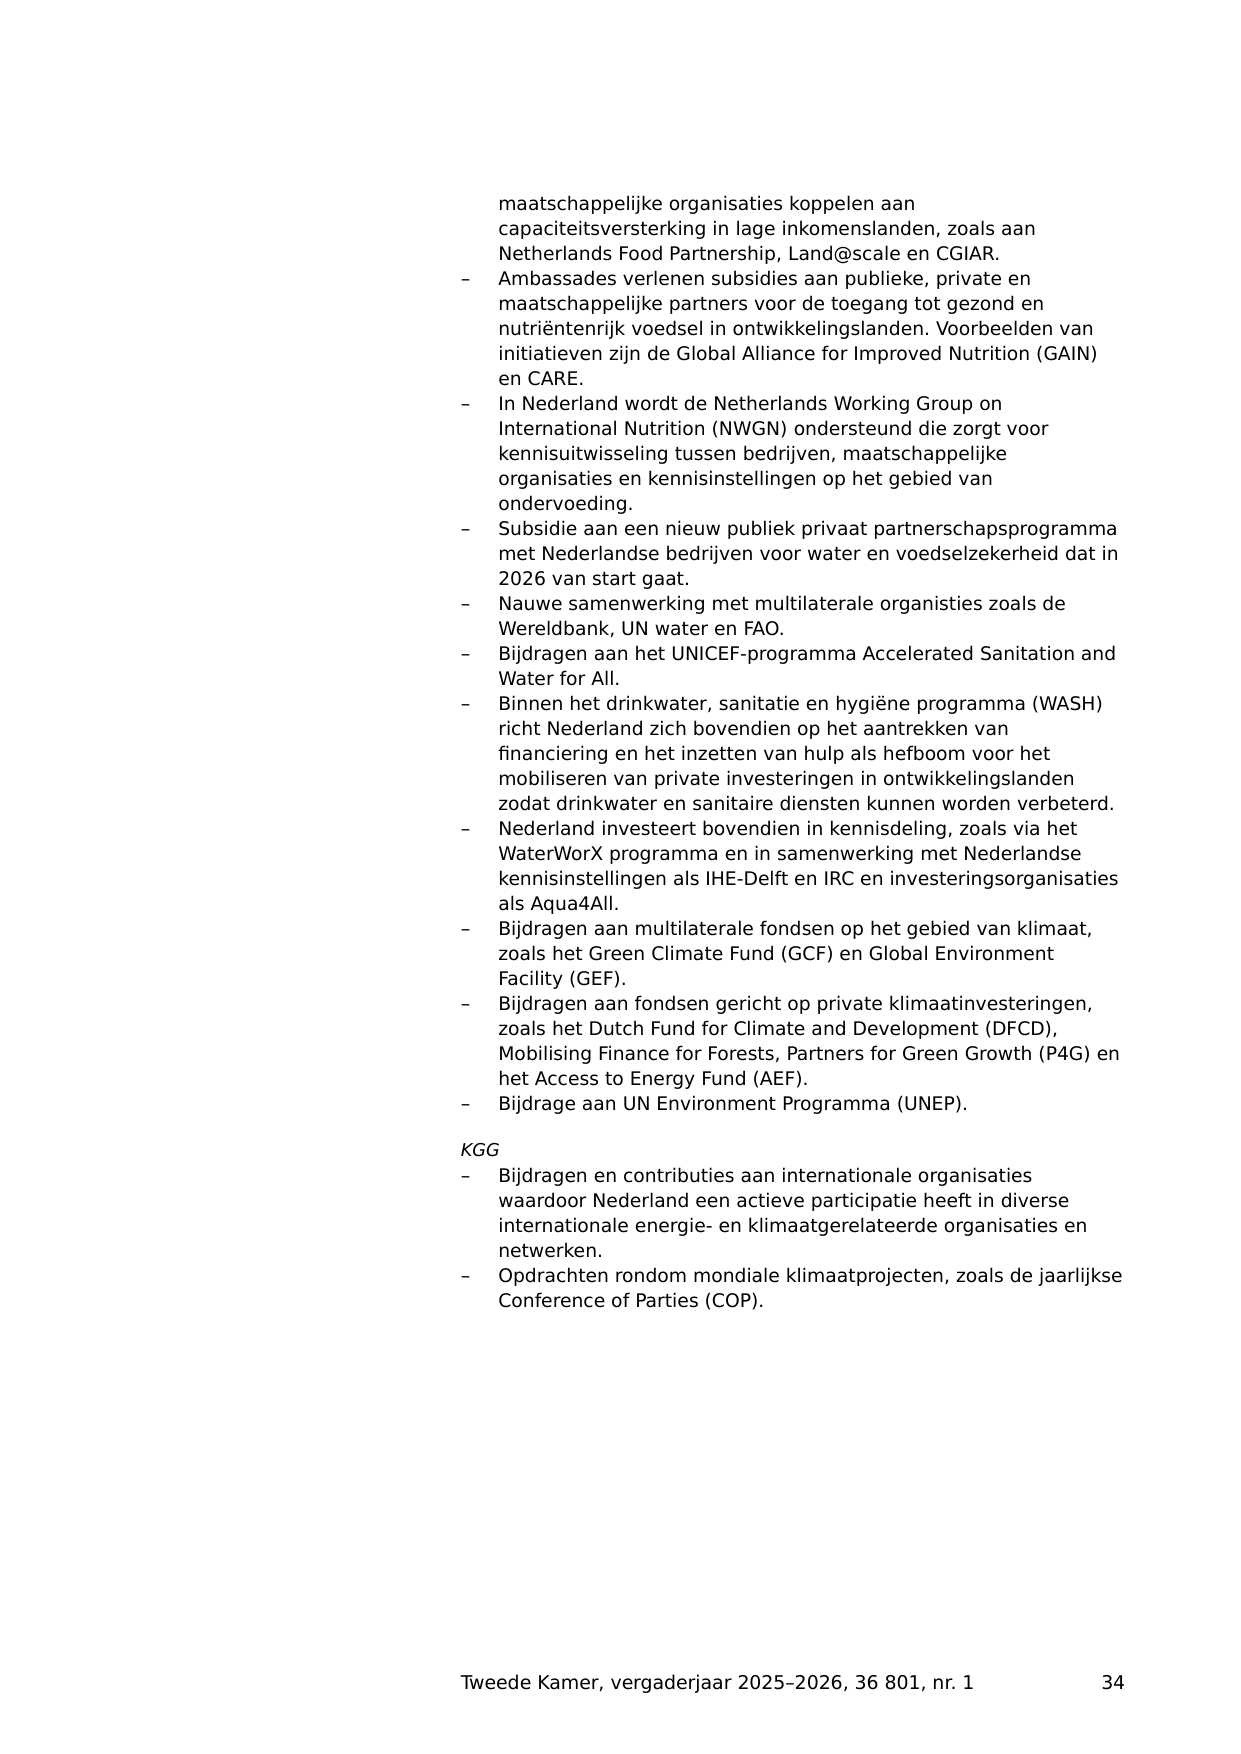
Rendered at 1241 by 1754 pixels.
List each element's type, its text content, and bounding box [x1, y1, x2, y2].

list Nauwe samenwerking met multilaterale organisties zoals de Wereldbank, UN water en FAO. [461, 591, 1125, 641]
list Bijdragen aan multilaterale fondsen op het gebied van klimaat, zoals het Green Climate Fund (GCF) en Global Environment Facility (GEF). [461, 916, 1125, 991]
list Opdrachten rondom mondiale klimaatprojecten, zoals de jaarlĳkse Conference of Parties (COP). [461, 1263, 1125, 1313]
text KGG [461, 1138, 1125, 1161]
list maatschappelijke organisaties koppelen aan capaciteitsversterking in lage inkomenslanden, zoals aan Netherlands Food Partnership, Land@scale en CGIAR. [461, 191, 1125, 266]
list Nederland investeert bovendien in kennisdeling, zoals via het WaterWorX programma en in samenwerking met Nederlandse kennisinstellingen als IHE-Delft en IRC en investeringsorganisaties als Aqua4All. [461, 816, 1125, 916]
list Bijdragen aan het UNICEF-programma Accelerated Sanitation and Water for All. [461, 641, 1125, 691]
list Bijdrage aan UN Environment Programma (UNEP). [461, 1091, 1125, 1116]
list Bijdragen aan fondsen gericht op private klimaatinvesteringen, zoals het Dutch Fund for Climate and Development (DFCD), Mobilising Finance for Forests, Partners for Green Growth (P4G) en het Access to Energy Fund (AEF). [461, 991, 1125, 1091]
list Bĳdragen en contributies aan internationale organisaties waardoor Nederland een actieve participatie heeft in diverse internationale energie- en klimaatgerelateerde organisaties en netwerken. [461, 1163, 1125, 1263]
list Binnen het drinkwater, sanitatie en hygiëne programma (WASH) richt Nederland zich bovendien op het aantrekken van financiering en het inzetten van hulp als hefboom voor het mobiliseren van private investeringen in ontwikkelingslanden zodat drinkwater en sanitaire diensten kunnen worden verbeterd. [461, 691, 1125, 816]
list Ambassades verlenen subsidies aan publieke, private en maatschappelijke partners voor de toegang tot gezond en nutriëntenrijk voedsel in ontwikkelingslanden. Voorbeelden van initiatieven zijn de Global Alliance for Improved Nutrition (GAIN) en CARE. [461, 266, 1125, 391]
list Subsidie aan een nieuw publiek privaat partnerschapsprogramma met Nederlandse bedrijven voor water en voedselzekerheid dat in 2026 van start gaat. [461, 516, 1125, 591]
list In Nederland wordt de Netherlands Working Group on International Nutrition (NWGN) ondersteund die zorgt voor kennisuitwisseling tussen bedrijven, maatschappelijke organisaties en kennisinstellingen op het gebied van ondervoeding. [461, 391, 1125, 516]
